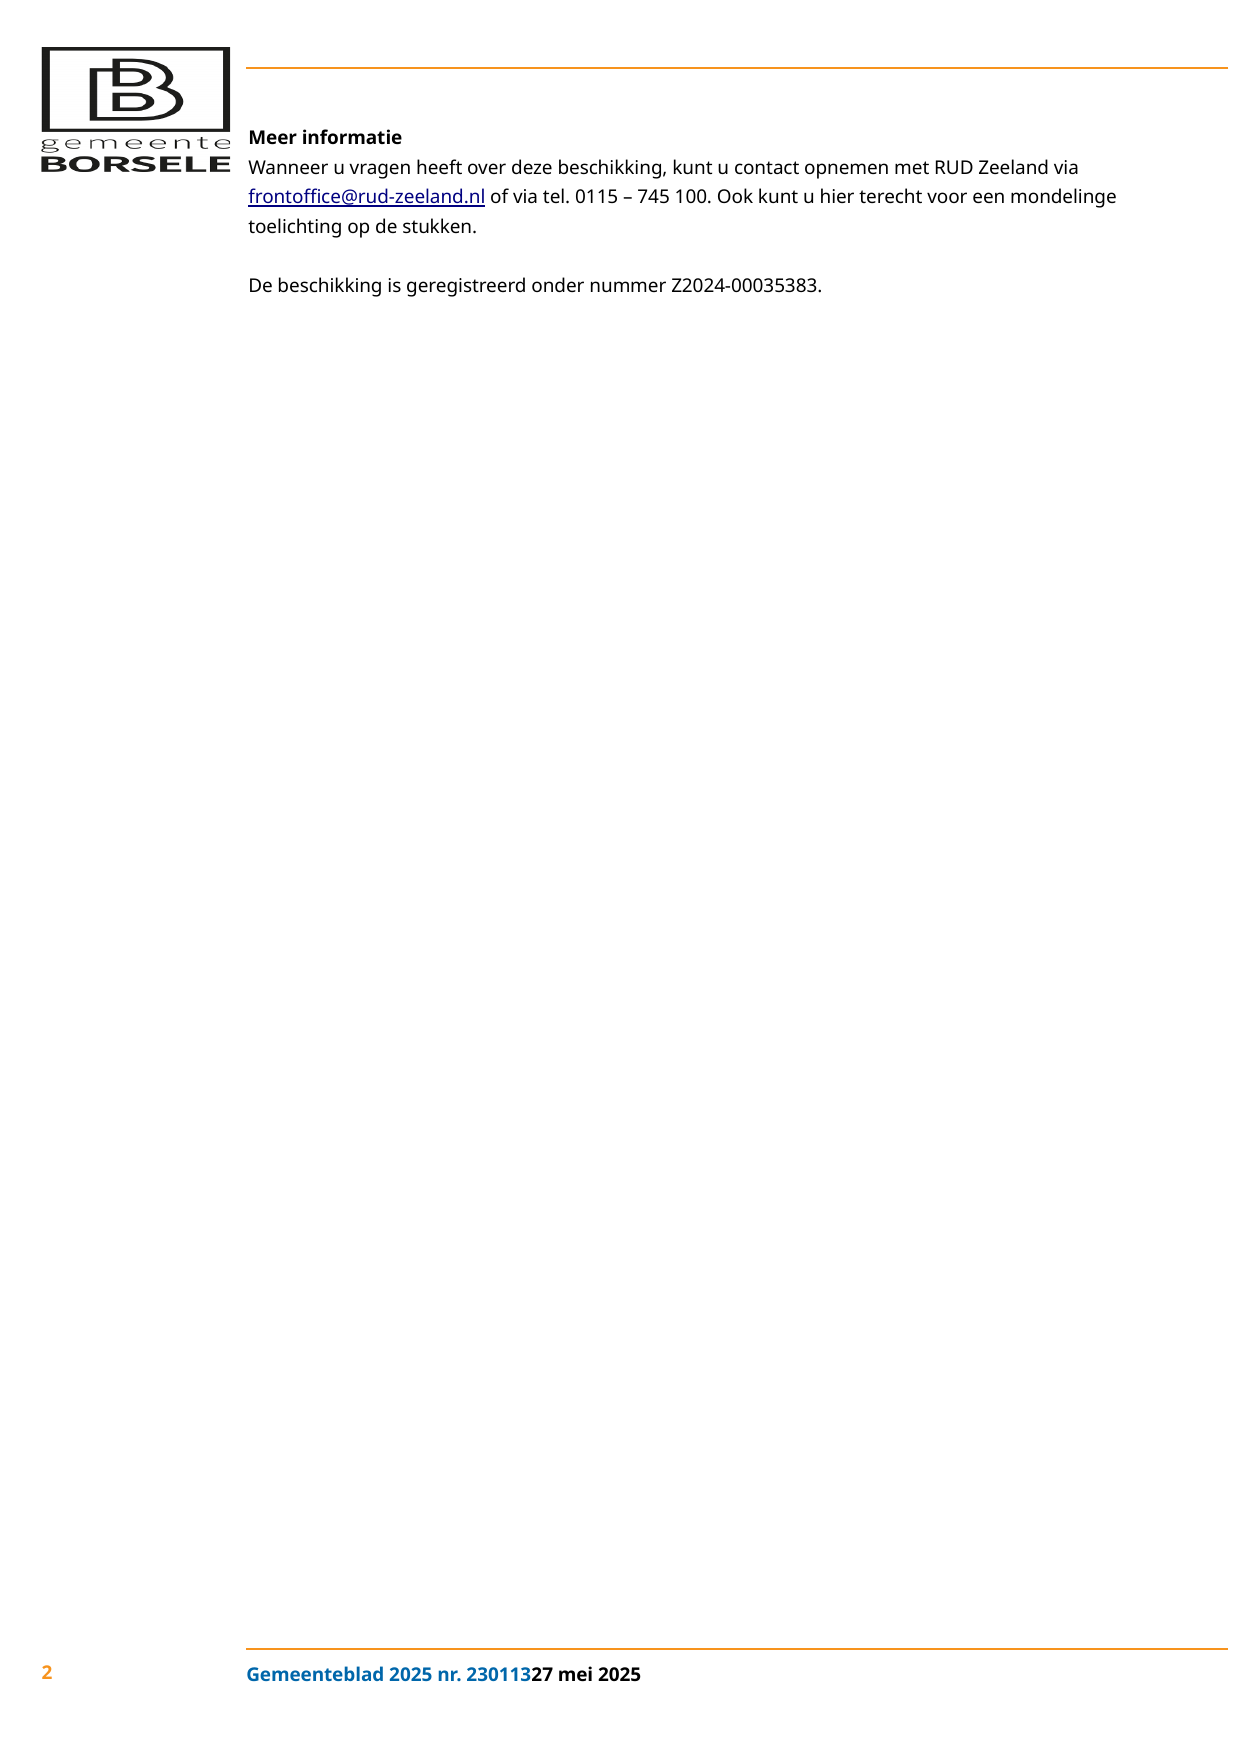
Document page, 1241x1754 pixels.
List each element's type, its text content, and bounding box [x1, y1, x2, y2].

text De beschikking is geregistreerd onder nummer Z2024-00035383. [248, 272, 1152, 298]
text Wanneer u vragen heeft over deze beschikking, kunt u contact opnemen met RUD Zeeland via frontoffice@rud-zeeland.nl of via tel. 0115 – 745 100. Ook kunt u hier terecht voor een mondelinge toelichting op de stukken. [248, 154, 1152, 239]
text Meer informatie [248, 124, 1152, 150]
picture [41, 47, 231, 172]
